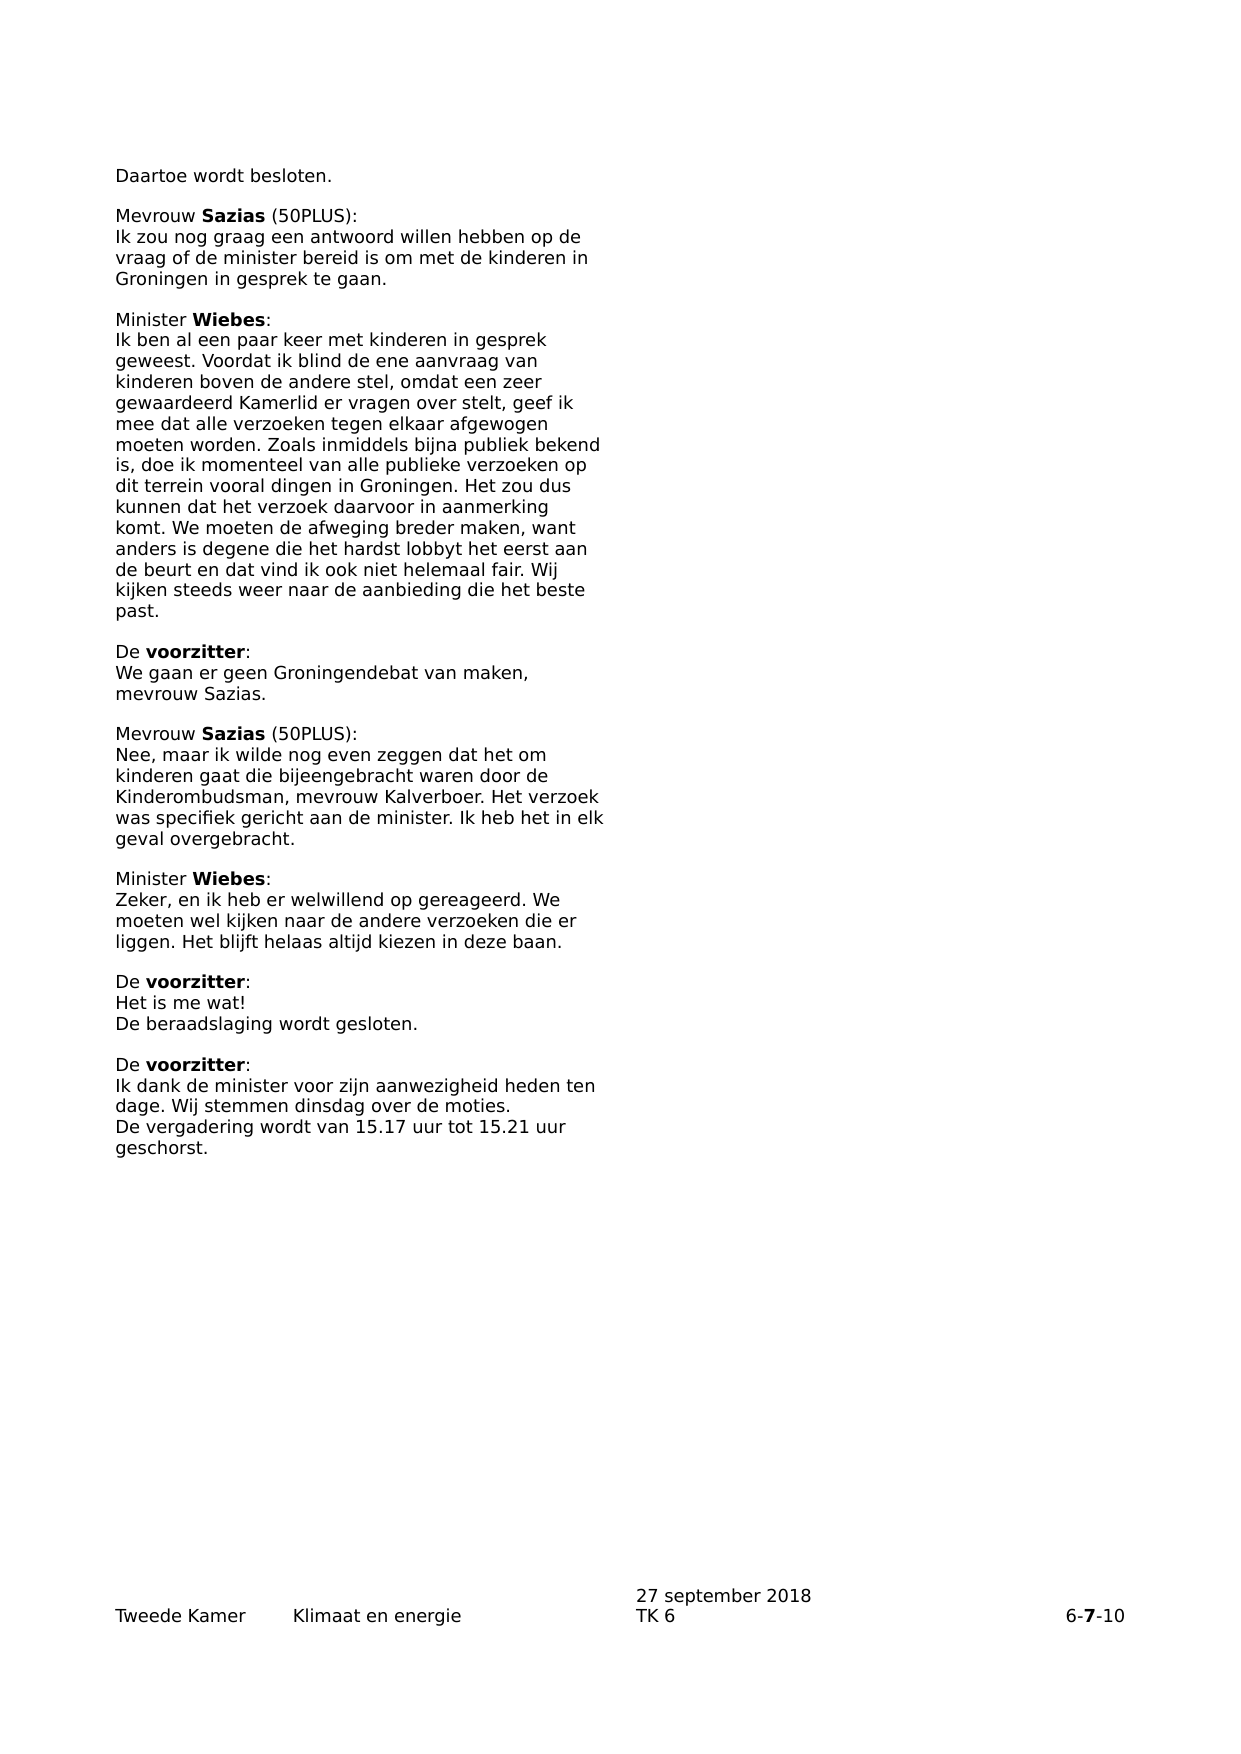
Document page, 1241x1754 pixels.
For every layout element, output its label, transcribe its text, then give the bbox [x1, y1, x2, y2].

text De vergadering wordt van 15.17 uur tot 15.21 uur geschorst. [115, 1117, 605, 1159]
text Het is me wat! [115, 993, 605, 1014]
text De voorzitter: [115, 972, 605, 993]
text Minister Wiebes: [115, 309, 605, 330]
text Minister Wiebes: [115, 869, 605, 890]
text We gaan er geen Groningendebat van maken, mevrouw Sazias. [115, 662, 605, 704]
text Ik ben al een paar keer met kinderen in gesprek geweest. Voordat ik blind de ene aanvraag van kinderen boven de andere stel, omdat een zeer gewaardeerd Kamerlid er vragen over stelt, geef ik mee dat alle verzoeken tegen elkaar afgewogen moeten worden. Zoals inmiddels bijna publiek bekend is, doe ik momenteel van alle publieke verzoeken op dit terrein vooral dingen in Groningen. Het zou dus kunnen dat het verzoek daarvoor in aanmerking komt. We moeten de afweging breder maken, want anders is degene die het hardst lobbyt het eerst aan de beurt en dat vind ik ook niet helemaal fair. Wij kijken steeds weer naar de aanbieding die het beste past. [115, 330, 605, 622]
text Mevrouw Sazias (50PLUS): [115, 724, 605, 745]
text Daartoe wordt besloten. [115, 165, 605, 186]
text De voorzitter: [115, 1055, 605, 1075]
text Mevrouw Sazias (50PLUS): [115, 206, 605, 227]
text Nee, maar ik wilde nog even zeggen dat het om kinderen gaat die bijeengebracht waren door de Kinderombudsman, mevrouw Kalverboer. Het verzoek was specifiek gericht aan de minister. Ik heb het in elk geval overgebracht. [115, 745, 605, 849]
text Ik zou nog graag een antwoord willen hebben op de vraag of de minister bereid is om met de kinderen in Groningen in gesprek te gaan. [115, 227, 605, 289]
text De voorzitter: [115, 642, 605, 662]
text De beraadslaging wordt gesloten. [115, 1014, 605, 1035]
text Ik dank de minister voor zijn aanwezigheid heden ten dage. Wij stemmen dinsdag over de moties. [115, 1075, 605, 1117]
text Zeker, en ik heb er welwillend op gereageerd. We moeten wel kijken naar de andere verzoeken die er liggen. Het blijft helaas altijd kiezen in deze baan. [115, 890, 605, 952]
